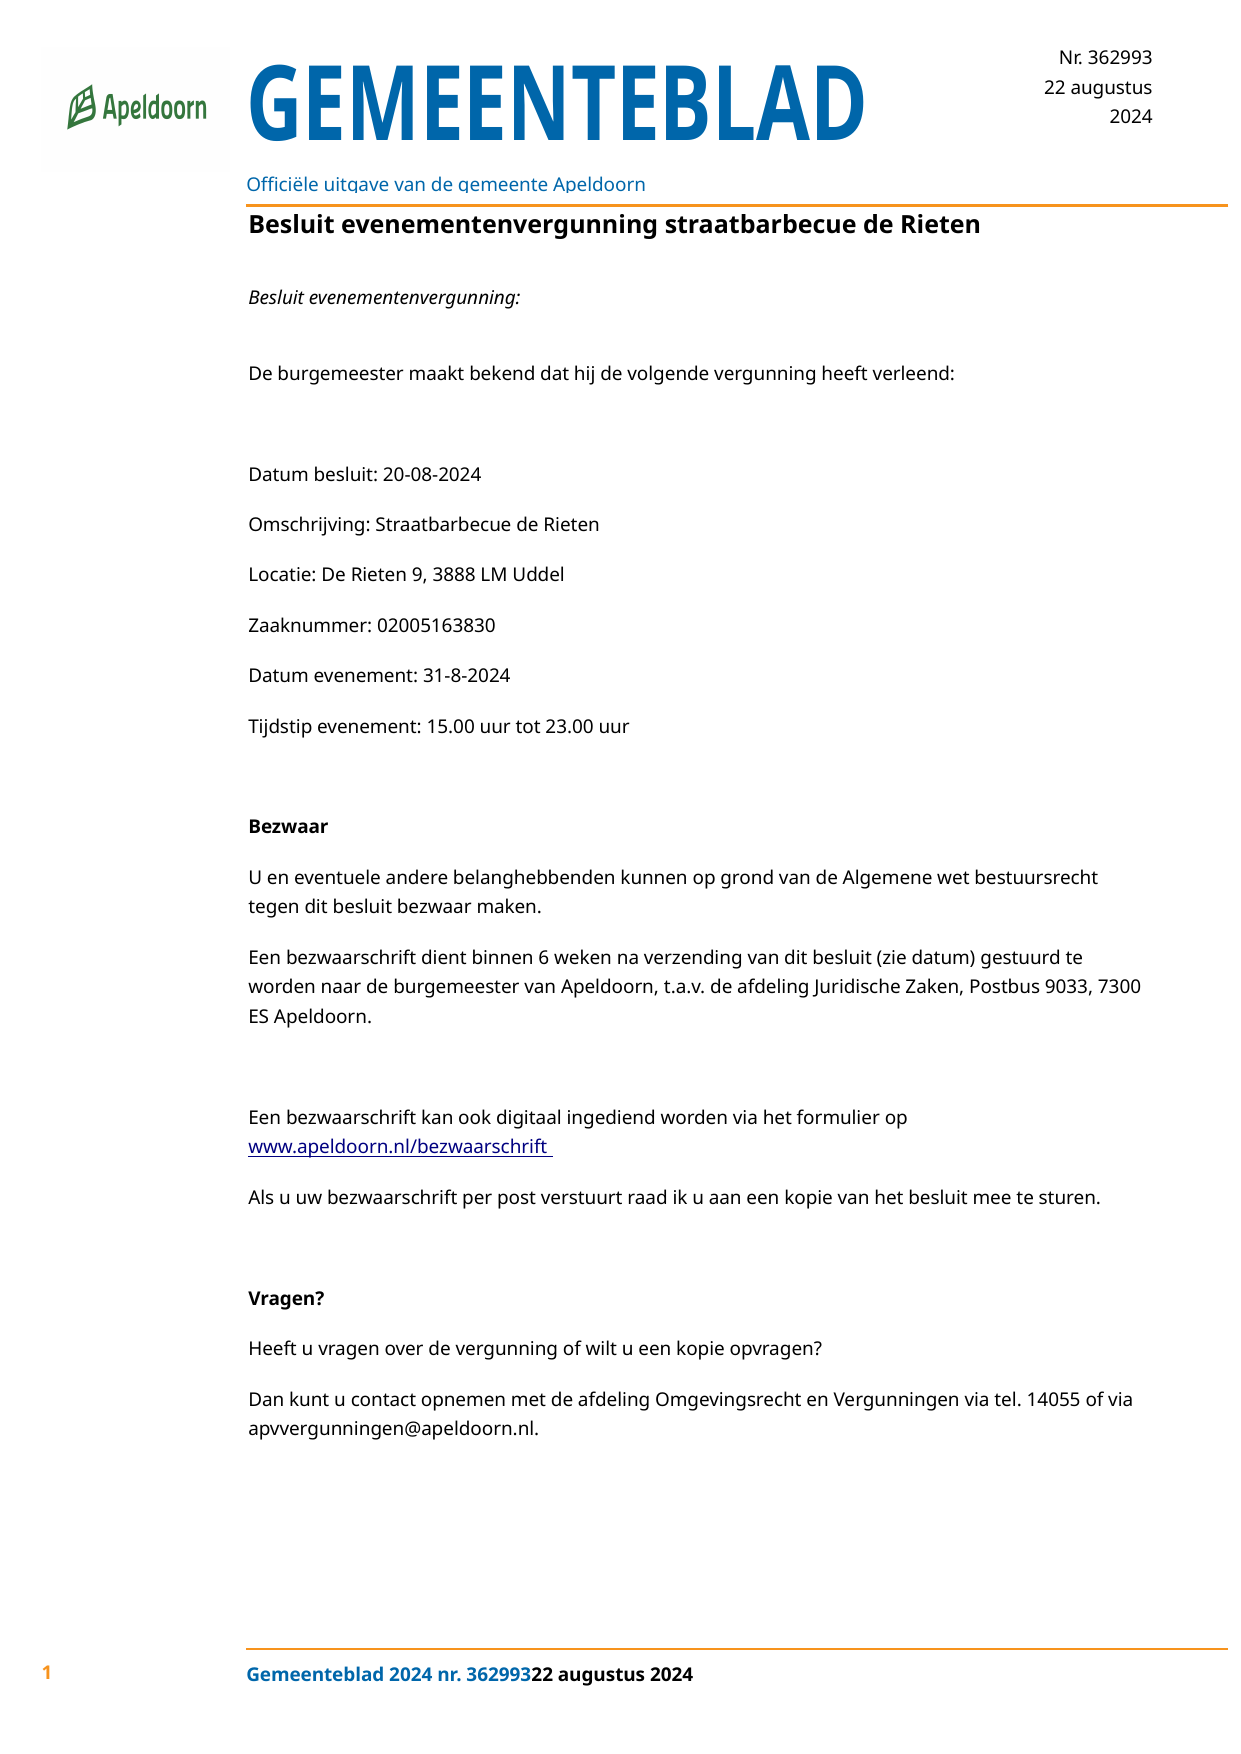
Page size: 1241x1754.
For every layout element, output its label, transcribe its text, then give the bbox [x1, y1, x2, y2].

text Zaaknummer: 02005163830 [248, 612, 1152, 638]
text U en eventuele andere belanghebbenden kunnen op grond van de Algemene wet bestuursrecht tegen dit besluit bezwaar maken. [248, 864, 1152, 919]
text Tijdstip evenement: 15.00 uur tot 23.00 uur [248, 713, 1152, 739]
text De burgemeester maakt bekend dat hij de volgende vergunning heeft verleend: [248, 360, 1152, 386]
text Datum besluit: 20-08-2024 [248, 461, 1152, 487]
text Bezwaar [248, 814, 1152, 839]
text Een bezwaarschrift kan ook digitaal ingediend worden via het formulier op www.apeldoorn.nl/bezwaarschrift [248, 1104, 1152, 1159]
text Omschrijving: Straatbarbecue de Rieten [248, 511, 1152, 537]
text Vragen? [248, 1285, 1152, 1311]
text Besluit evenementenvergunning: [248, 284, 1152, 309]
text Een bezwaarschrift dient binnen 6 weken na verzending van dit besluit (zie datum) gestuurd te worden naar de burgemeester van Apeldoorn, t.a.v. de afdeling Juridische Zaken, Postbus 9033, 7300 ES Apeldoorn. [248, 944, 1152, 1029]
text Besluit evenementenvergunning straatbarbecue de Rieten [248, 207, 1152, 241]
text Locatie: De Rieten 9, 3888 LM Uddel [248, 562, 1152, 587]
text Als u uw bezwaarschrift per post verstuurt raad ik u aan een kopie van het besluit mee te sturen. [248, 1184, 1152, 1210]
picture [41, 47, 231, 172]
text Heeft u vragen over de vergunning of wilt u een kopie opvragen? [248, 1335, 1152, 1361]
text Datum evenement: 31-8-2024 [248, 662, 1152, 688]
text Dan kunt u contact opnemen met de afdeling Omgevingsrecht en Vergunningen via tel. 14055 of via apvvergunningen@apeldoorn.nl. [248, 1386, 1152, 1441]
